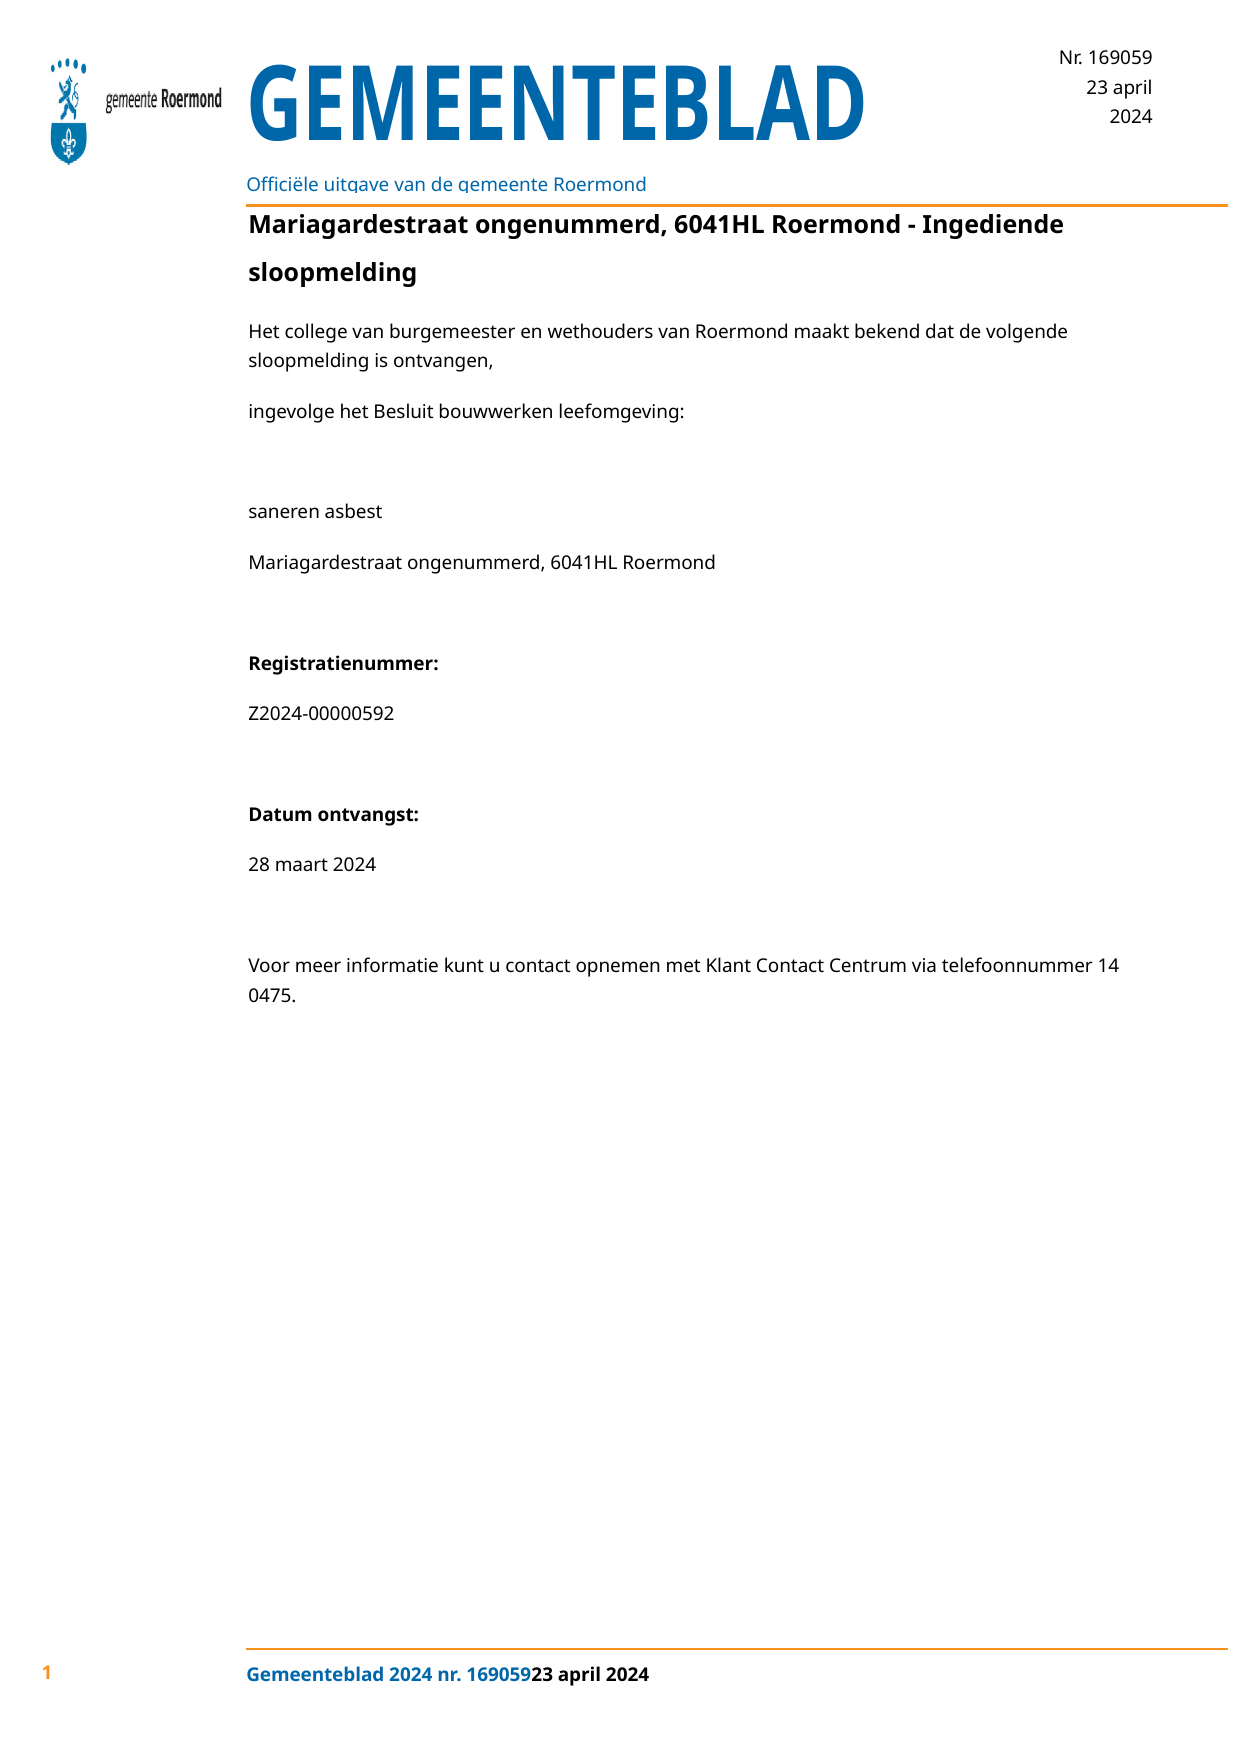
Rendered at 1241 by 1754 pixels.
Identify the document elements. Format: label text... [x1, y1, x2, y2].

text Mariagardestraat ongenummerd, 6041HL Roermond - Ingediende sloopmelding [248, 207, 1152, 288]
text Z2024-00000592 [248, 700, 1152, 726]
text Registratienummer: [248, 650, 1152, 676]
text Voor meer informatie kunt u contact opnemen met Klant Contact Centrum via telefoonnummer 14 0475. [248, 952, 1152, 1008]
text Mariagardestraat ongenummerd, 6041HL Roermond [248, 549, 1152, 575]
text 28 maart 2024 [248, 852, 1152, 877]
text Datum ontvangst: [248, 801, 1152, 827]
text Het college van burgemeester en wethouders van Roermond maakt bekend dat de volgende sloopmelding is ontvangen, [248, 318, 1152, 373]
text ingevolge het Besluit bouwwerken leefomgeving: [248, 398, 1152, 424]
picture [41, 47, 231, 172]
text saneren asbest [248, 499, 1152, 524]
